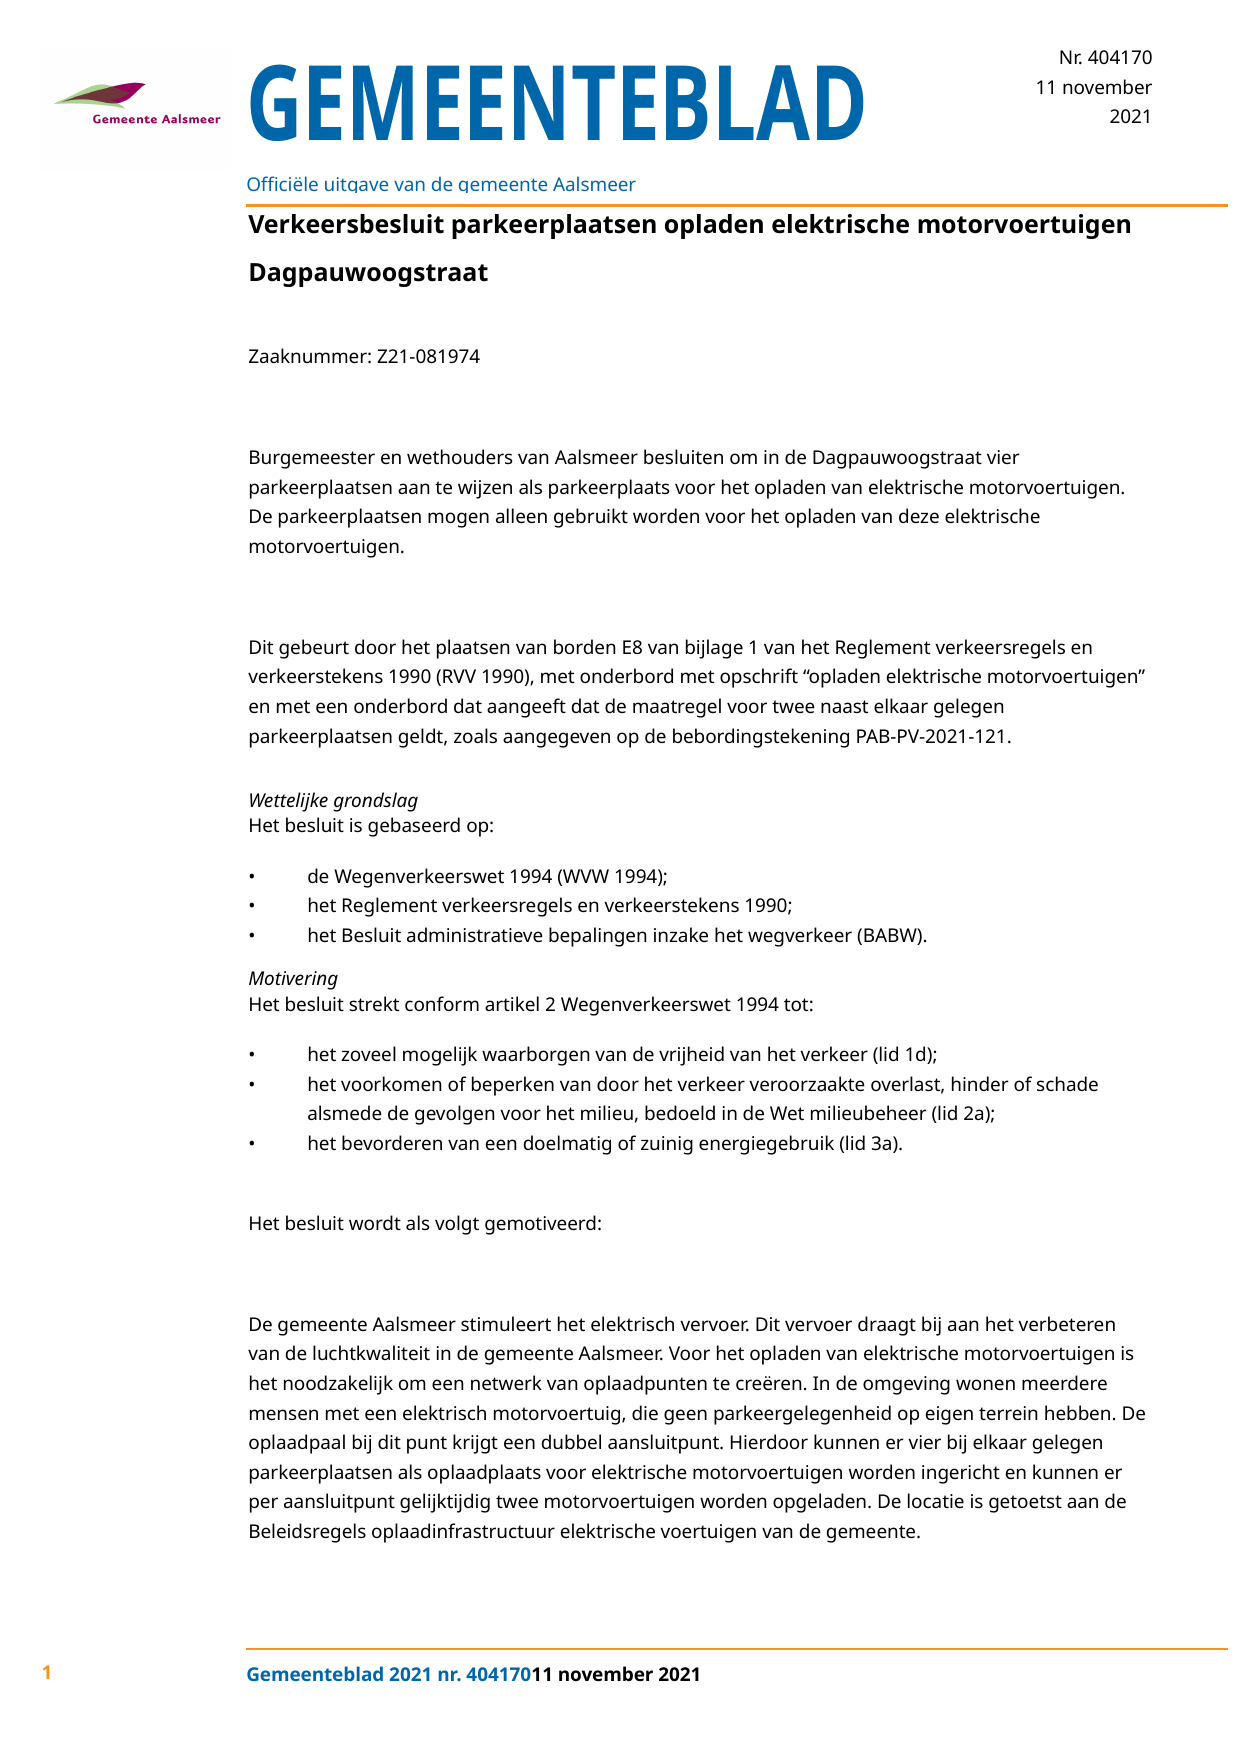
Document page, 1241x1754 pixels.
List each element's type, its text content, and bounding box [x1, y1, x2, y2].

text Het besluit is gebaseerd op: [248, 812, 1152, 838]
text Burgemeester en wethouders van Aalsmeer besluiten om in de Dagpauwoogstraat vier parkeerplaatsen aan te wijzen als parkeerplaats voor het opladen van elektrische motorvoertuigen. De parkeerplaatsen mogen alleen gebruikt worden voor het opladen van deze elektrische motorvoertuigen. [248, 444, 1152, 559]
list het Besluit administratieve bepalingen inzake het wegverkeer (BABW). [248, 922, 1152, 948]
list het bevorderen van een doelmatig of zuinig energiegebruik (lid 3a). [248, 1130, 1152, 1156]
list het zoveel mogelijk waarborgen van de vrijheid van het verkeer (lid 1d); [248, 1041, 1152, 1067]
text Motivering [248, 965, 1152, 991]
list het Reglement verkeersregels en verkeerstekens 1990; [248, 892, 1152, 918]
text Het besluit wordt als volgt gemotiveerd: [248, 1210, 1152, 1236]
list de Wegenverkeerswet 1994 (WVW 1994); [248, 863, 1152, 889]
text Zaaknummer: Z21-081974 [248, 344, 1152, 369]
text Het besluit strekt conform artikel 2 Wegenverkeerswet 1994 tot: [248, 991, 1152, 1017]
list het voorkomen of beperken van door het verkeer veroorzaakte overlast, hinder of schade alsmede de gevolgen voor het milieu, bedoeld in de Wet milieubeheer (lid 2a); [248, 1071, 1152, 1126]
text De gemeente Aalsmeer stimuleert het elektrisch vervoer. Dit vervoer draagt bij aan het verbeteren van de luchtkwaliteit in de gemeente Aalsmeer. Voor het opladen van elektrische motorvoertuigen is het noodzakelijk om een netwerk van oplaadpunten te creëren. In de omgeving wonen meerdere mensen met een elektrisch motorvoertuig, die geen parkeergelegenheid op eigen terrein hebben. De oplaadpaal bij dit punt krijgt een dubbel aansluitpunt. Hierdoor kunnen er vier bij elkaar gelegen parkeerplaatsen als oplaadplaats voor elektrische motorvoertuigen worden ingericht en kunnen er per aansluitpunt gelijktijdig twee motorvoertuigen worden opgeladen. De locatie is getoetst aan de Beleidsregels oplaadinfrastructuur elektrische voertuigen van de gemeente. [248, 1311, 1152, 1544]
text Dit gebeurt door het plaatsen van borden E8 van bijlage 1 van het Reglement verkeersregels en verkeerstekens 1990 (RVV 1990), met onderbord met opschrift “opladen elektrische motorvoertuigen” en met een onderbord dat aangeeft dat de maatregel voor twee naast elkaar gelegen parkeerplaatsen geldt, zoals aangegeven op de bebordingstekening PAB-PV-2021-121. [248, 634, 1152, 748]
text Wettelijke grondslag [248, 787, 1152, 812]
picture [41, 47, 231, 172]
text Verkeersbesluit parkeerplaatsen opladen elektrische motorvoertuigen Dagpauwoogstraat [248, 207, 1152, 288]
